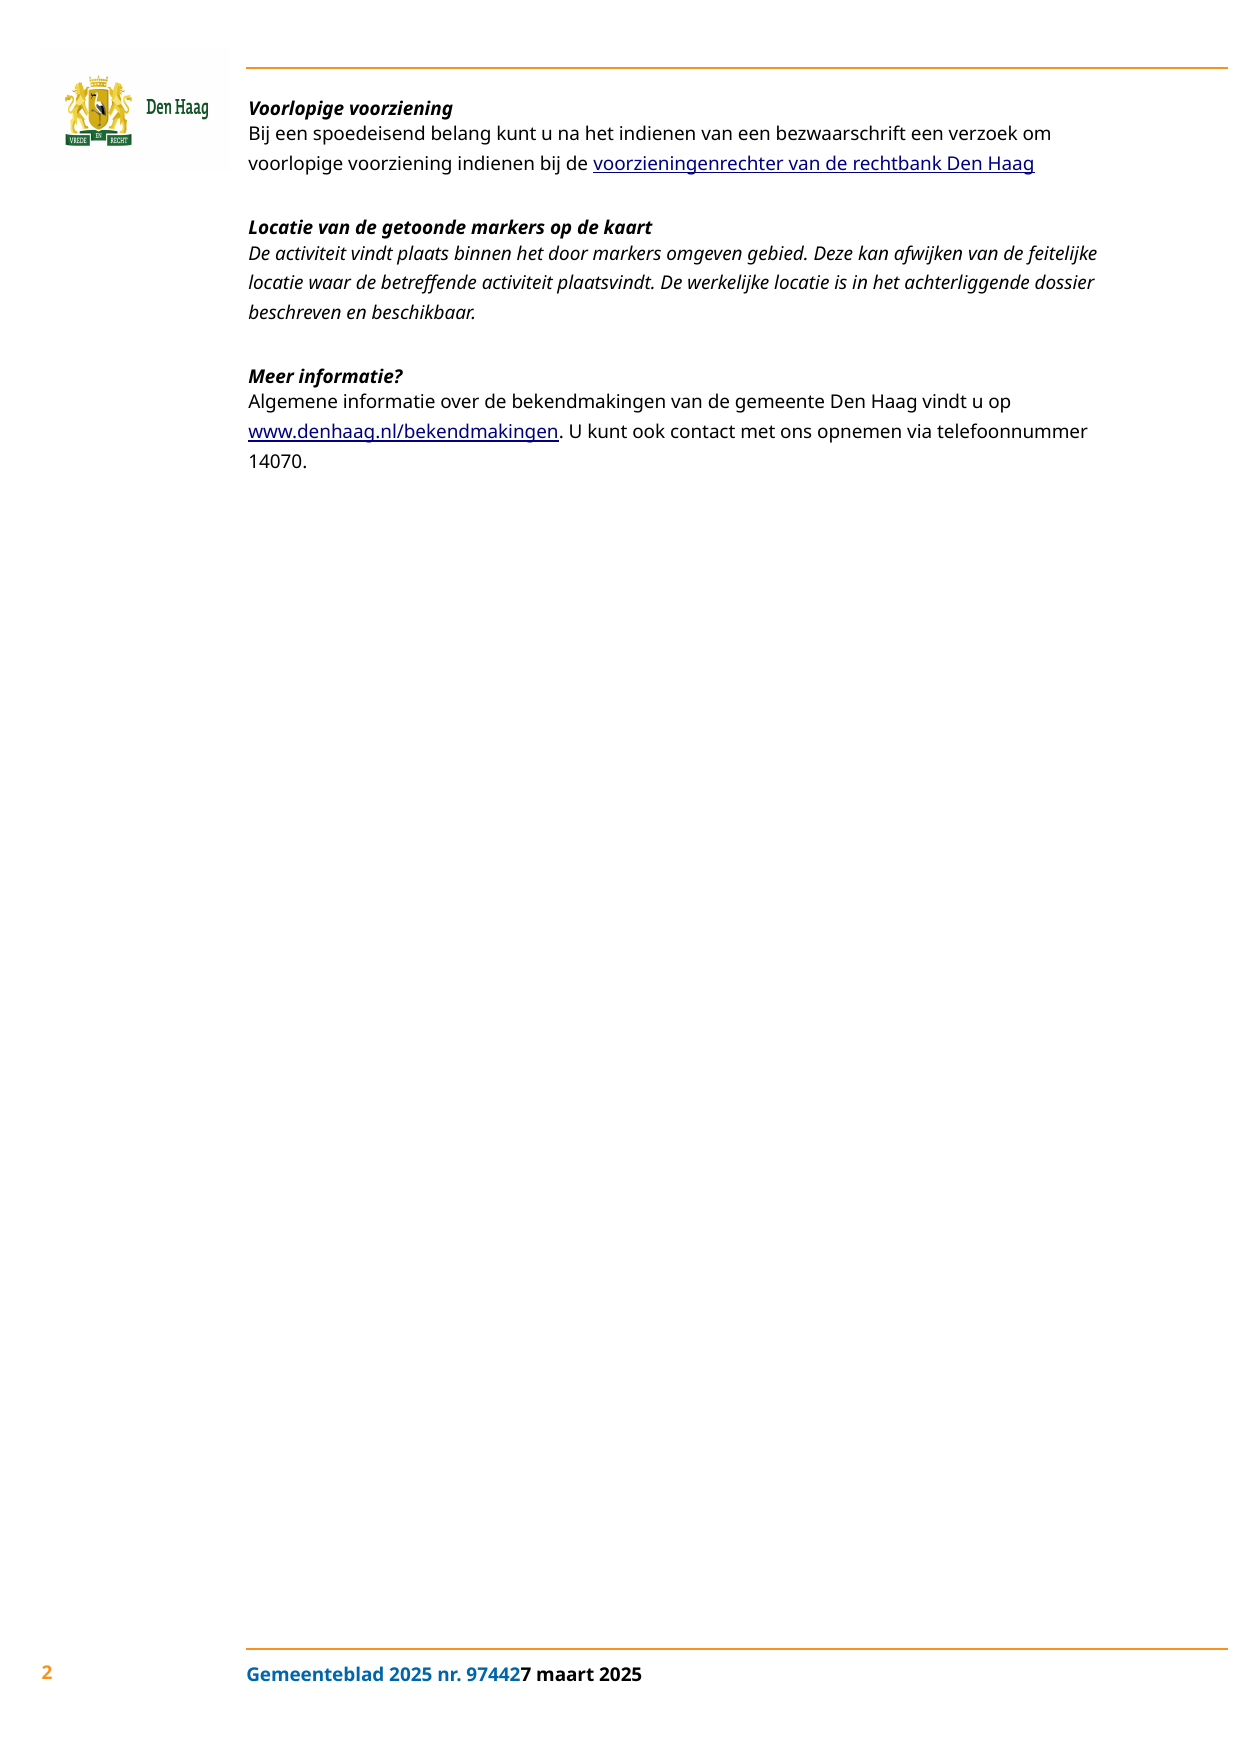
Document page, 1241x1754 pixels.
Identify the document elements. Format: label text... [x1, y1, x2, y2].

text Bij een spoedeisend belang kunt u na het indienen van een bezwaarschrift een verzoek om voorlopige voorziening indienen bij de voorzieningenrechter van de rechtbank Den Haag [248, 121, 1152, 176]
text Meer informatie? [248, 363, 1152, 389]
text De activiteit vindt plaats binnen het door markers omgeven gebied. Deze kan afwijken van de feitelijke locatie waar de betreffende activiteit plaatsvindt. De werkelijke locatie is in het achterliggende dossier beschreven en beschikbaar. [248, 240, 1152, 325]
text Algemene informatie over de bekendmakingen van de gemeente Den Haag vindt u op www.denhaag.nl/bekendmakingen. U kunt ook contact met ons opnemen via telefoonnummer 14070. [248, 389, 1152, 473]
text Locatie van de getoonde markers op de kaart [248, 214, 1152, 240]
picture [41, 47, 231, 172]
text Voorlopige voorziening [248, 95, 1152, 121]
